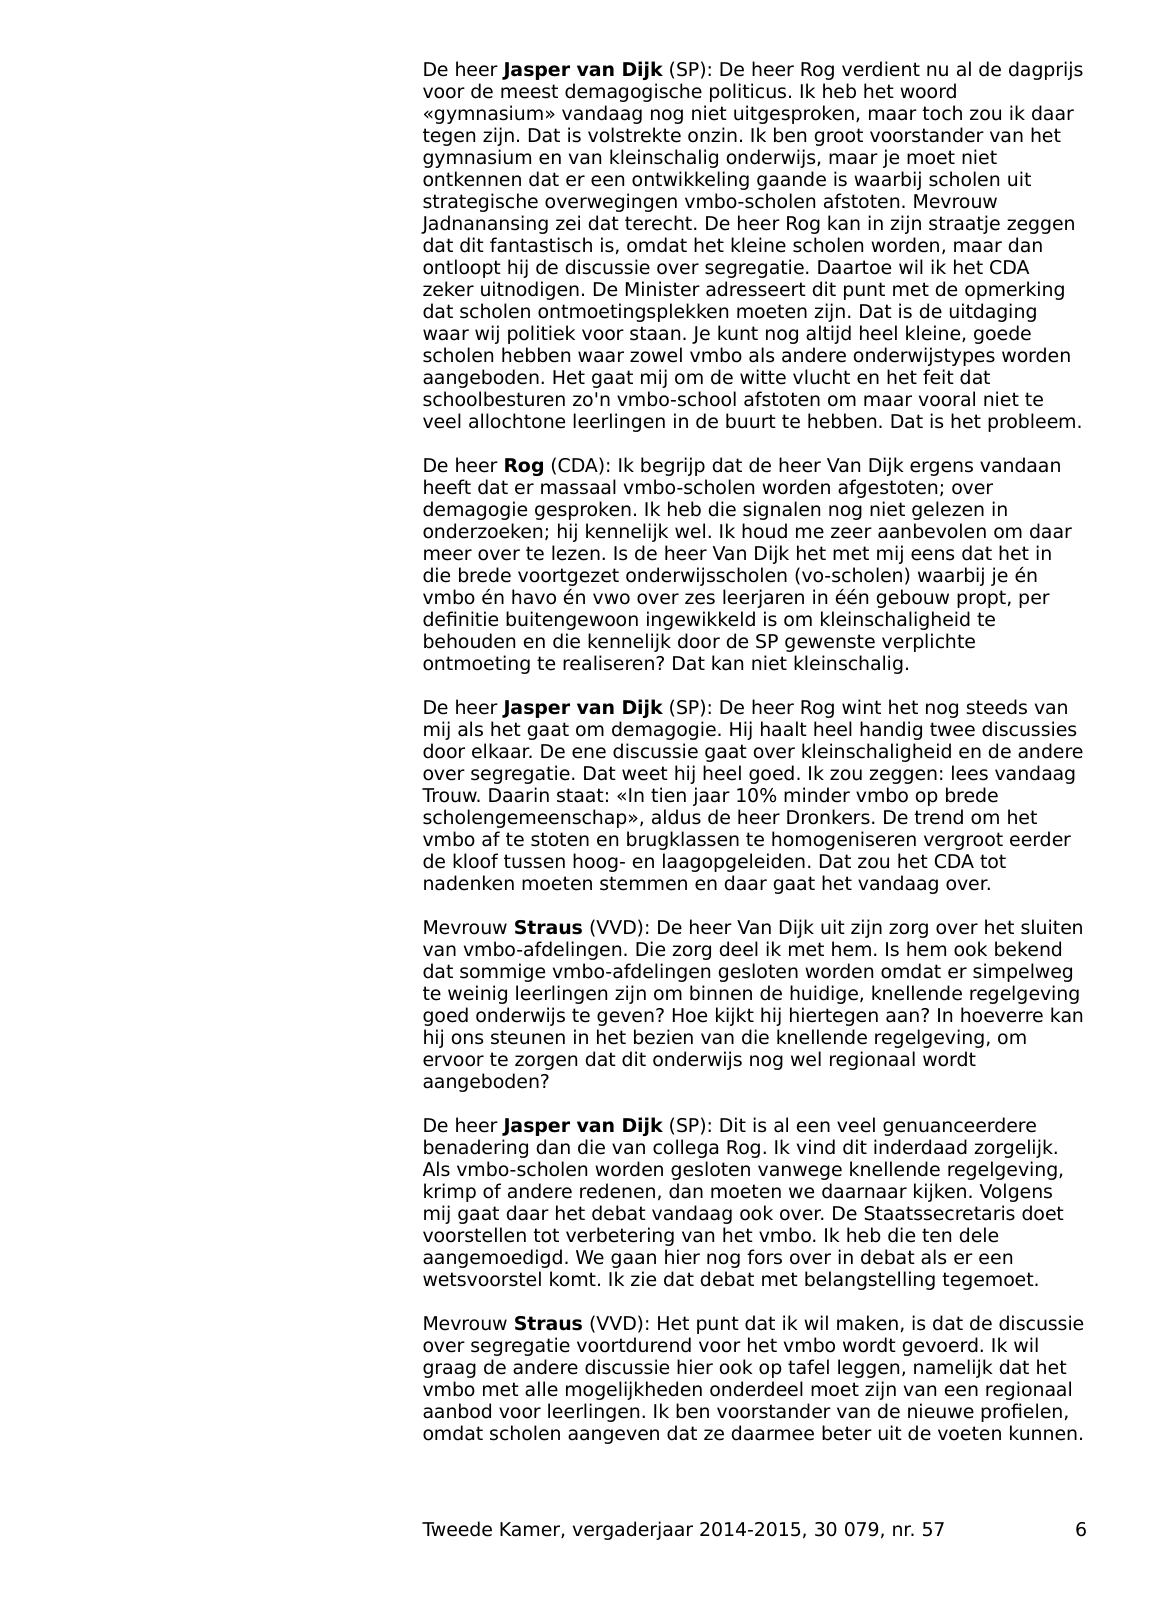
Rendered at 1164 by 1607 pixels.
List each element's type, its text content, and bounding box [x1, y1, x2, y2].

text Mevrouw Straus (VVD): Het punt dat ik wil maken, is dat de discussie over segregatie voortdurend voor het vmbo wordt gevoerd. Ik wil graag de andere discussie hier ook op tafel leggen, namelijk dat het vmbo met alle mogelijkheden onderdeel moet zijn van een regionaal aanbod voor leerlingen. Ik ben voorstander van de nieuwe profielen, omdat scholen aangeven dat ze daarmee beter uit de voeten kunnen. [422, 1313, 1087, 1445]
text Mevrouw Straus (VVD): De heer Van Dijk uit zijn zorg over het sluiten van vmbo-afdelingen. Die zorg deel ik met hem. Is hem ook bekend dat sommige vmbo-afdelingen gesloten worden omdat er simpelweg te weinig leerlingen zijn om binnen de huidige, knellende regelgeving goed onderwijs te geven? Hoe kijkt hij hiertegen aan? In hoeverre kan hij ons steunen in het bezien van die knellende regelgeving, om ervoor te zorgen dat dit onderwijs nog wel regionaal wordt aangeboden? [422, 917, 1087, 1093]
text De heer Jasper van Dijk (SP): De heer Rog wint het nog steeds van mij als het gaat om demagogie. Hij haalt heel handig twee discussies door elkaar. De ene discussie gaat over kleinschaligheid en de andere over segregatie. Dat weet hij heel goed. Ik zou zeggen: lees vandaag Trouw. Daarin staat: «In tien jaar 10% minder vmbo op brede scholengemeenschap», aldus de heer Dronkers. De trend om het vmbo af te stoten en brugklassen te homogeniseren vergroot eerder de kloof tussen hoog- en laagopgeleiden. Dat zou het CDA tot nadenken moeten stemmen en daar gaat het vandaag over. [422, 697, 1087, 895]
text De heer Rog (CDA): Ik begrijp dat de heer Van Dijk ergens vandaan heeft dat er massaal vmbo-scholen worden afgestoten; over demagogie gesproken. Ik heb die signalen nog niet gelezen in onderzoeken; hij kennelijk wel. Ik houd me zeer aanbevolen om daar meer over te lezen. Is de heer Van Dijk het met mij eens dat het in die brede voortgezet onderwijsscholen (vo-scholen) waarbij je én vmbo én havo én vwo over zes leerjaren in één gebouw propt, per definitie buitengewoon ingewikkeld is om kleinschaligheid te behouden en die kennelijk door de SP gewenste verplichte ontmoeting te realiseren? Dat kan niet kleinschalig. [422, 455, 1087, 675]
text De heer Jasper van Dijk (SP): Dit is al een veel genuanceerdere benadering dan die van collega Rog. Ik vind dit inderdaad zorgelijk. Als vmbo-scholen worden gesloten vanwege knellende regelgeving, krimp of andere redenen, dan moeten we daarnaar kijken. Volgens mij gaat daar het debat vandaag ook over. De Staatssecretaris doet voorstellen tot verbetering van het vmbo. Ik heb die ten dele aangemoedigd. We gaan hier nog fors over in debat als er een wetsvoorstel komt. Ik zie dat debat met belangstelling tegemoet. [422, 1115, 1087, 1291]
text De heer Jasper van Dijk (SP): De heer Rog verdient nu al de dagprijs voor de meest demagogische politicus. Ik heb het woord «gymnasium» vandaag nog niet uitgesproken, maar toch zou ik daar tegen zijn. Dat is volstrekte onzin. Ik ben groot voorstander van het gymnasium en van kleinschalig onderwijs, maar je moet niet ontkennen dat er een ontwikkeling gaande is waarbij scholen uit strategische overwegingen vmbo-scholen afstoten. Mevrouw Jadnanansing zei dat terecht. De heer Rog kan in zijn straatje zeggen dat dit fantastisch is, omdat het kleine scholen worden, maar dan ontloopt hij de discussie over segregatie. Daartoe wil ik het CDA zeker uitnodigen. De Minister adresseert dit punt met de opmerking dat scholen ontmoetingsplekken moeten zijn. Dat is de uitdaging waar wij politiek voor staan. Je kunt nog altijd heel kleine, goede scholen hebben waar zowel vmbo als andere onderwijstypes worden aangeboden. Het gaat mij om de witte vlucht en het feit dat schoolbesturen zo'n vmbo-school afstoten om maar vooral niet te veel allochtone leerlingen in de buurt te hebben. Dat is het probleem. [422, 59, 1087, 433]
